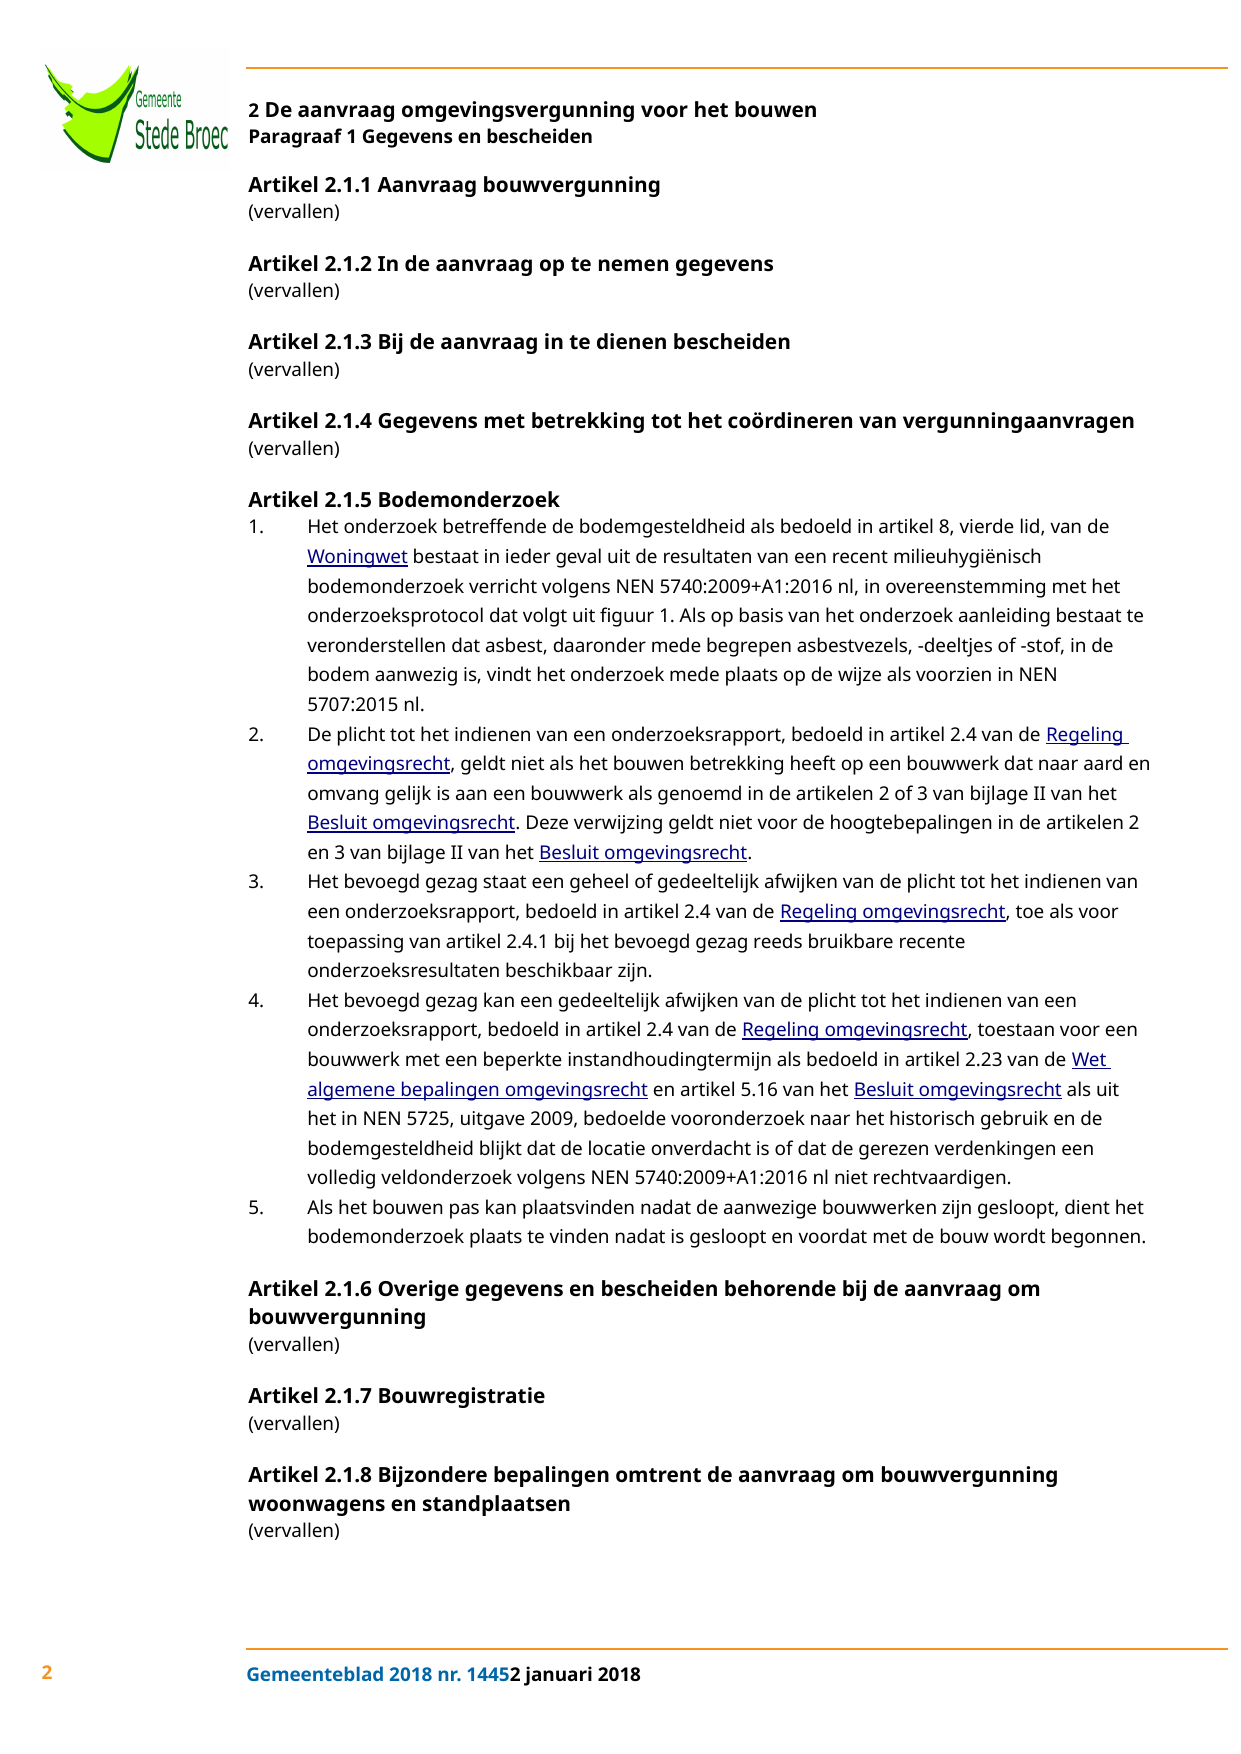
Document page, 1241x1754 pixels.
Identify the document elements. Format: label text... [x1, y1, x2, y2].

list Het bevoegd gezag kan een gedeeltelijk afwijken van de plicht tot het indienen van een onderzoeksrapport, bedoeld in artikel 2.4 van de Regeling omgevingsrecht, toestaan voor een bouwwerk met een beperkte instandhoudingtermijn als bedoeld in artikel 2.23 van de Wet algemene bepalingen omgevingsrecht en artikel 5.16 van het Besluit omgevingsrecht als uit het in NEN 5725, uitgave 2009, bedoelde vooronderzoek naar het historisch gebruik en de bodemgesteldheid blijkt dat de locatie onverdacht is of dat de gerezen verdenkingen een volledig veldonderzoek volgens NEN 5740:2009+A1:2016 nl niet rechtvaardigen. [248, 987, 1152, 1190]
picture [41, 47, 231, 172]
text (vervallen) [248, 356, 1152, 382]
text Artikel 2.1.7 Bouwregistratie [248, 1381, 1152, 1410]
text Artikel 2.1.3 Bij de aanvraag in te dienen bescheiden [248, 327, 1152, 356]
text Artikel 2.1.8 Bijzondere bepalingen omtrent de aanvraag om bouwvergunning woonwagens en standplaatsen [248, 1460, 1152, 1517]
list Het bevoegd gezag staat een geheel of gedeeltelijk afwijken van de plicht tot het indienen van een onderzoeksrapport, bedoeld in artikel 2.4 van de Regeling omgevingsrecht, toe als voor toepassing van artikel 2.4.1 bij het bevoegd gezag reeds bruikbare recente onderzoeksresultaten beschikbaar zijn. [248, 869, 1152, 983]
list Als het bouwen pas kan plaatsvinden nadat de aanwezige bouwwerken zijn gesloopt, dient het bodemonderzoek plaats te vinden nadat is gesloopt en voordat met de bouw wordt begonnen. [248, 1194, 1152, 1249]
text Artikel 2.1.6 Overige gegevens en bescheiden behorende bij de aanvraag om bouwvergunning [248, 1274, 1152, 1331]
text 2 De aanvraag omgevingsvergunning voor het bouwen [248, 95, 1152, 123]
text Artikel 2.1.5 Bodemonderzoek [248, 485, 1152, 514]
text Paragraaf 1 Gegevens en bescheiden [248, 123, 1152, 149]
text (vervallen) [248, 1517, 1152, 1543]
text Artikel 2.1.1 Aanvraag bouwvergunning [248, 170, 1152, 198]
list Het onderzoek betreffende de bodemgesteldheid als bedoeld in artikel 8, vierde lid, van de Woningwet bestaat in ieder geval uit de resultaten van een recent milieuhygiënisch bodemonderzoek verricht volgens NEN 5740:2009+A1:2016 nl, in overeenstemming met het onderzoeksprotocol dat volgt uit figuur 1. Als op basis van het onderzoek aanleiding bestaat te veronderstellen dat asbest, daaronder mede begrepen asbestvezels, -deeltjes of -stof, in de bodem aanwezig is, vindt het onderzoek mede plaats op de wijze als voorzien in NEN 5707:2015 nl. [248, 514, 1152, 717]
list De plicht tot het indienen van een onderzoeksrapport, bedoeld in artikel 2.4 van de Regeling omgevingsrecht, geldt niet als het bouwen betrekking heeft op een bouwwerk dat naar aard en omvang gelijk is aan een bouwwerk als genoemd in de artikelen 2 of 3 van bijlage II van het Besluit omgevingsrecht. Deze verwijzing geldt niet voor de hoogtebepalingen in de artikelen 2 en 3 van bijlage II van het Besluit omgevingsrecht. [248, 721, 1152, 865]
text (vervallen) [248, 1410, 1152, 1436]
text (vervallen) [248, 198, 1152, 224]
text Artikel 2.1.4 Gegevens met betrekking tot het coördineren van vergunningaanvragen [248, 406, 1152, 435]
text (vervallen) [248, 1331, 1152, 1357]
text (vervallen) [248, 435, 1152, 461]
text (vervallen) [248, 277, 1152, 303]
text Artikel 2.1.2 In de aanvraag op te nemen gegevens [248, 249, 1152, 277]
